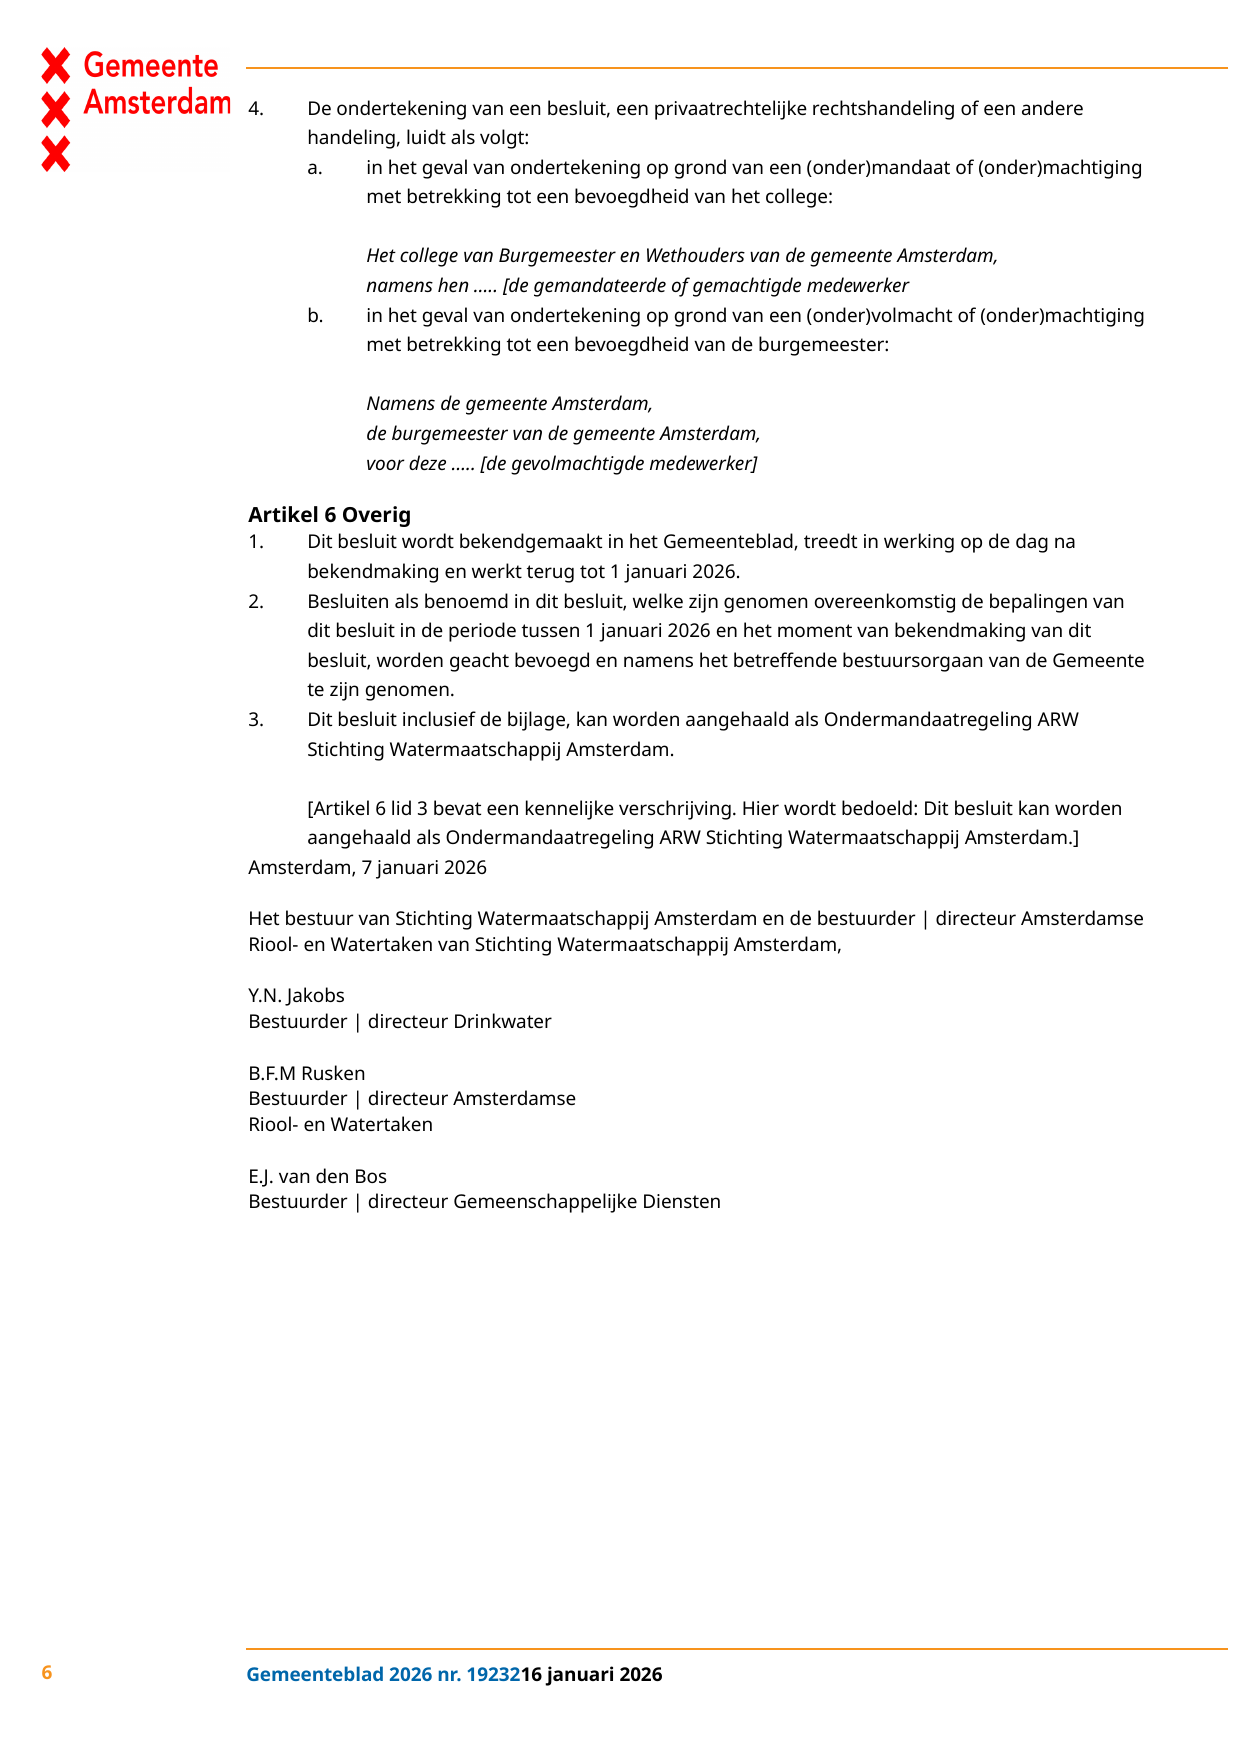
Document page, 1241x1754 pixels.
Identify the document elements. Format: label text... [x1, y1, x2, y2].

list voor deze ….. [de gevolmachtigde medewerker] [307, 450, 1152, 476]
list namens hen ….. [de gemandateerde of gemachtigde medewerker [307, 272, 1152, 298]
list De ondertekening van een besluit, een privaatrechtelijke rechtshandeling of een andere handeling, luidt als volgt: [248, 95, 1152, 150]
text Riool- en Watertaken [248, 1111, 1152, 1137]
list Dit besluit inclusief de bijlage, kan worden aangehaald als Ondermandaatregeling ARW Stichting Watermaatschappij Amsterdam. [248, 706, 1152, 761]
text Het bestuur van Stichting Watermaatschappij Amsterdam en de bestuurder | directeur Amsterdamse Riool- en Watertaken van Stichting Watermaatschappij Amsterdam, [248, 906, 1152, 957]
text Bestuurder | directeur Gemeenschappelijke Diensten [248, 1188, 1152, 1214]
list in het geval van ondertekening op grond van een (onder)volmacht of (onder)machtiging met betrekking tot een bevoegdheid van de burgemeester: [307, 302, 1152, 357]
list [Artikel 6 lid 3 bevat een kennelijke verschrijving. Hier wordt bedoeld: Dit besluit kan worden aangehaald als Ondermandaatregeling ARW Stichting Watermaatschappij Amsterdam.] [248, 795, 1152, 850]
text Artikel 6 Overig [248, 500, 1152, 529]
list in het geval van ondertekening op grond van een (onder)mandaat of (onder)machtiging met betrekking tot een bevoegdheid van het college: [307, 154, 1152, 209]
list Namens de gemeente Amsterdam, [307, 391, 1152, 416]
list de burgemeester van de gemeente Amsterdam, [307, 420, 1152, 446]
list Het college van Burgemeester en Wethouders van de gemeente Amsterdam, [307, 243, 1152, 268]
list Besluiten als benoemd in dit besluit, welke zijn genomen overeenkomstig de bepalingen van dit besluit in de periode tussen 1 januari 2026 en het moment van bekendmaking van dit besluit, worden geacht bevoegd en namens het betreffende bestuursorgaan van de Gemeente te zijn genomen. [248, 588, 1152, 702]
text Bestuurder | directeur Amsterdamse [248, 1086, 1152, 1111]
list Dit besluit wordt bekendgemaakt in het Gemeenteblad, treedt in werking op de dag na bekendmaking en werkt terug tot 1 januari 2026. [248, 529, 1152, 584]
text E.J. van den Bos [248, 1163, 1152, 1188]
text Y.N. Jakobs [248, 983, 1152, 1008]
picture [41, 47, 231, 172]
text B.F.M Rusken [248, 1060, 1152, 1086]
text Amsterdam, 7 januari 2026 [248, 854, 1152, 880]
text Bestuurder | directeur Drinkwater [248, 1008, 1152, 1034]
